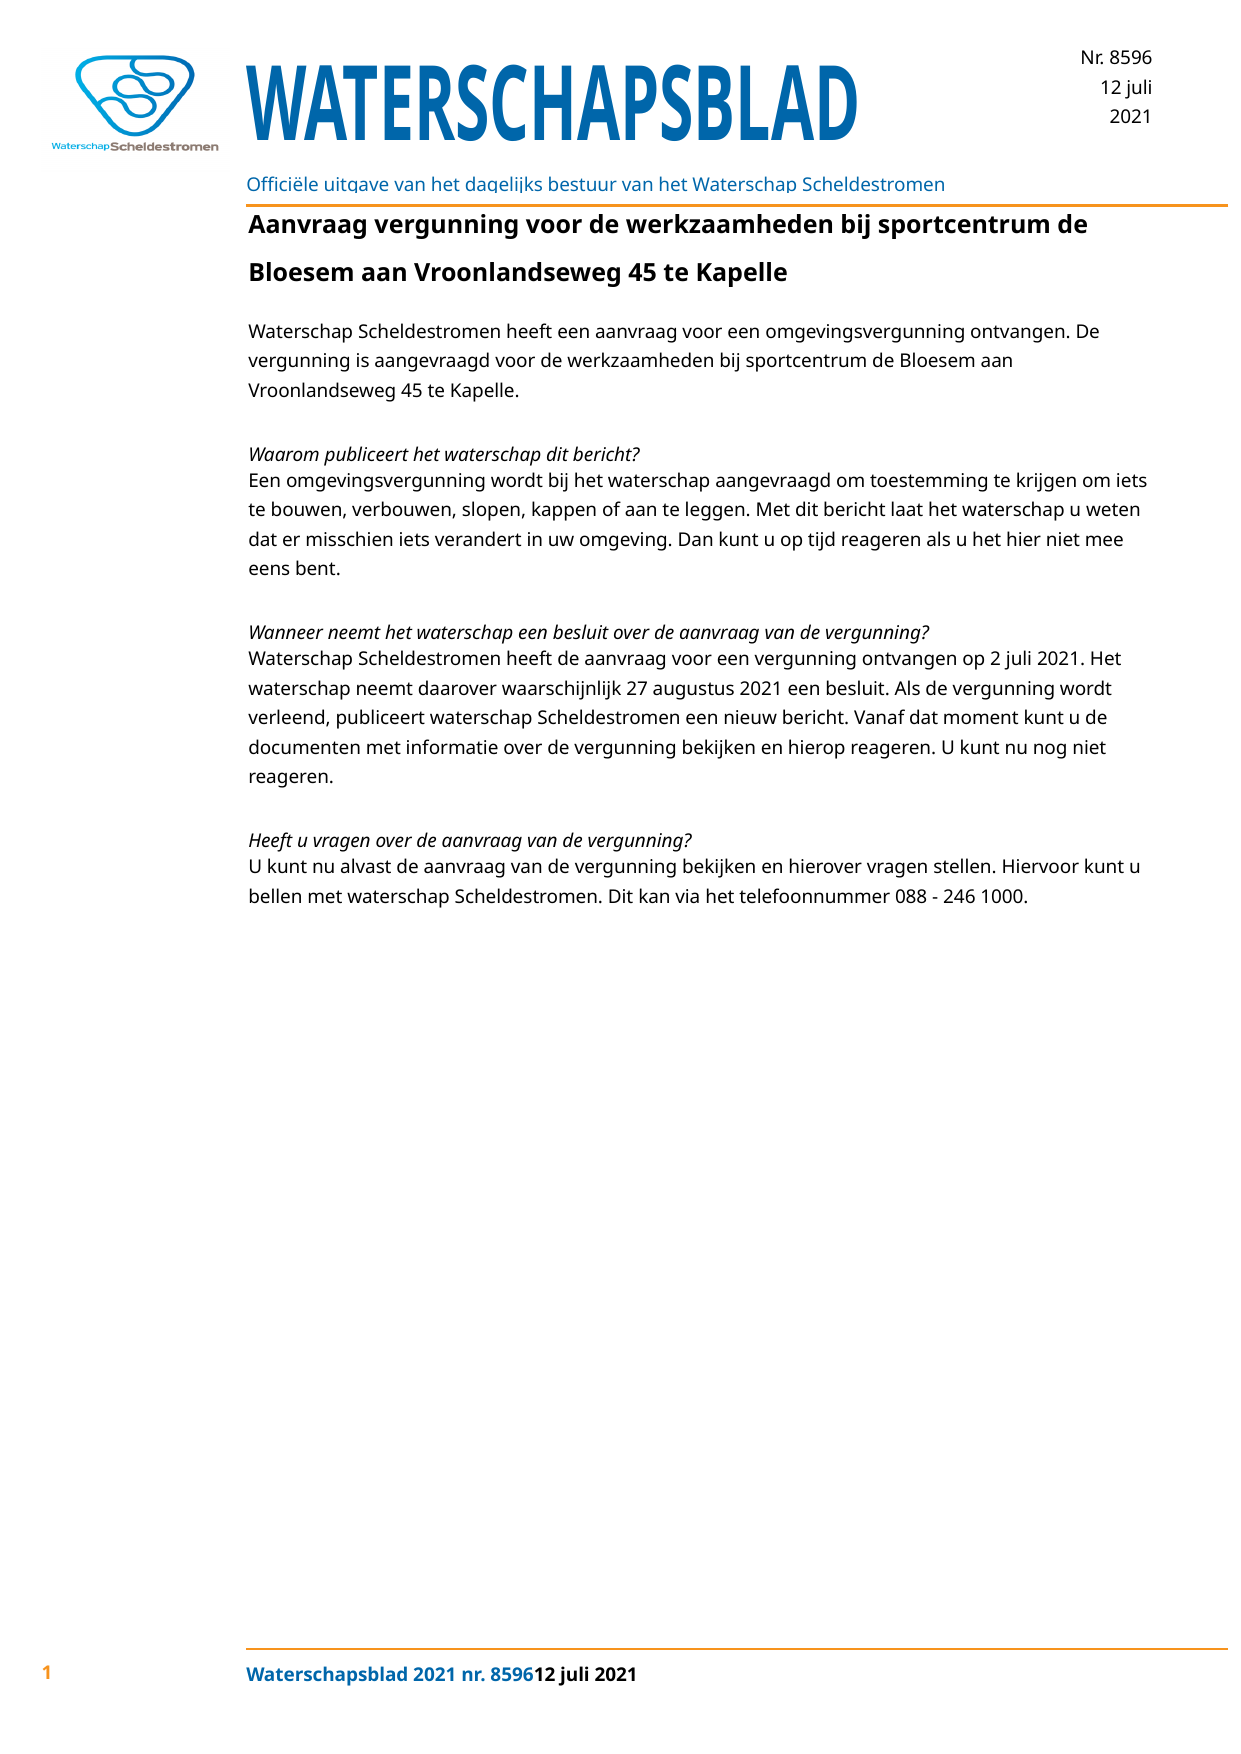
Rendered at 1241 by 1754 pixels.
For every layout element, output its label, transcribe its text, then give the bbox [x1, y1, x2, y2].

text Aanvraag vergunning voor de werkzaamheden bij sportcentrum de Bloesem aan Vroonlandseweg 45 te Kapelle [248, 207, 1152, 288]
text Wanneer neemt het waterschap een besluit over de aanvraag van de vergunning? [248, 619, 1152, 645]
picture [41, 47, 231, 172]
text U kunt nu alvast de aanvraag van de vergunning bekijken en hierover vragen stellen. Hiervoor kunt u bellen met waterschap Scheldestromen. Dit kan via het telefoonnummer 088 - 246 1000. [248, 853, 1152, 908]
text Waterschap Scheldestromen heeft de aanvraag voor een vergunning ontvangen op 2 juli 2021. Het waterschap neemt daarover waarschijnlijk 27 augustus 2021 een besluit. Als de vergunning wordt verleend, publiceert waterschap Scheldestromen een nieuw bericht. Vanaf dat moment kunt u de documenten met informatie over de vergunning bekijken en hierop reageren. U kunt nu nog niet reageren. [248, 645, 1152, 789]
text Waterschap Scheldestromen heeft een aanvraag voor een omgevingsvergunning ontvangen. De vergunning is aangevraagd voor de werkzaamheden bij sportcentrum de Bloesem aan Vroonlandseweg 45 te Kapelle. [248, 318, 1152, 403]
text Waarom publiceert het waterschap dit bericht? [248, 441, 1152, 467]
text Een omgevingsvergunning wordt bij het waterschap aangevraagd om toestemming te krijgen om iets te bouwen, verbouwen, slopen, kappen of aan te leggen. Met dit bericht laat het waterschap u weten dat er misschien iets verandert in uw omgeving. Dan kunt u op tijd reageren als u het hier niet mee eens bent. [248, 467, 1152, 581]
text Heeft u vragen over de aanvraag van de vergunning? [248, 827, 1152, 853]
